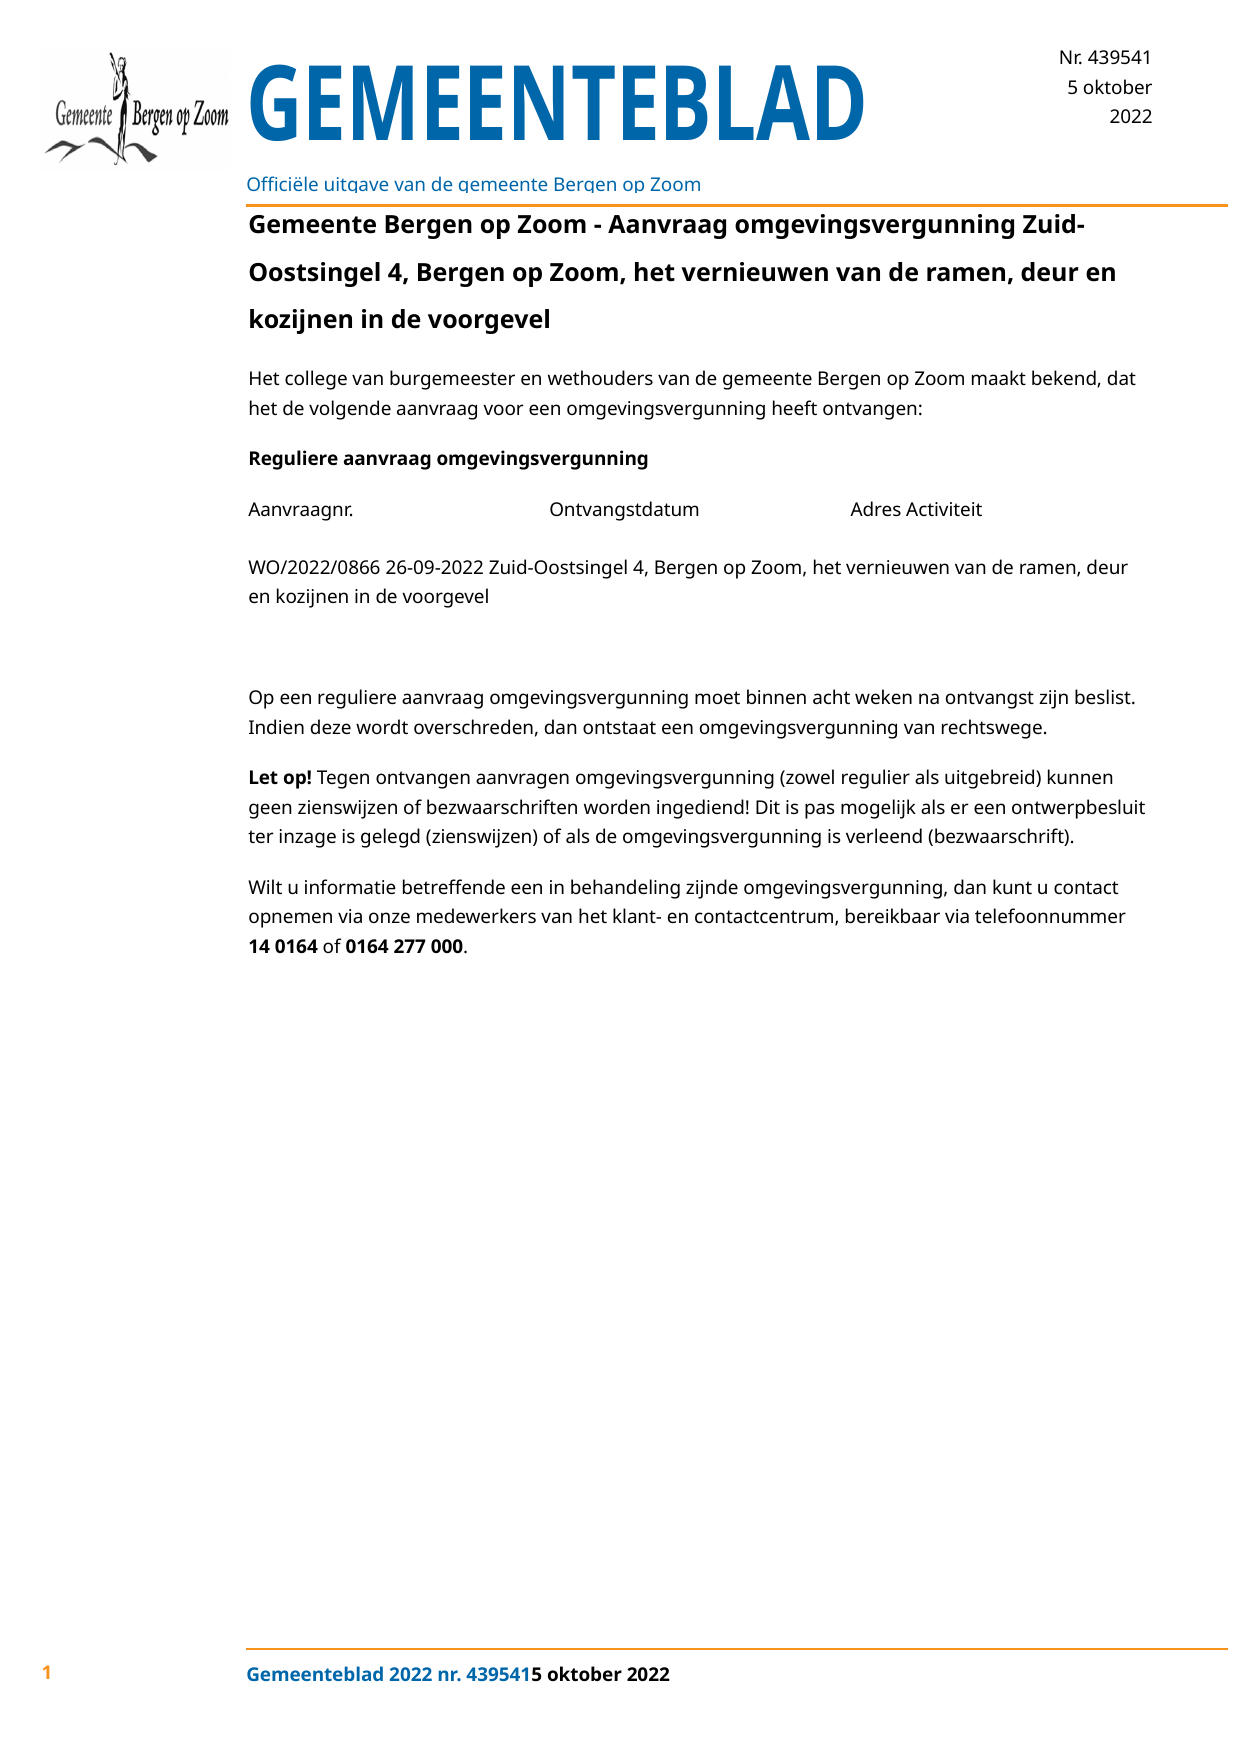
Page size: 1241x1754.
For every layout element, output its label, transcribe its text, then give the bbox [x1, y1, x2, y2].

text Het college van burgemeester en wethouders van de gemeente Bergen op Zoom maakt bekend, dat het de volgende aanvraag voor een omgevingsvergunning heeft ontvangen: [248, 366, 1152, 421]
table_header [700, 525, 1152, 551]
text Op een reguliere aanvraag omgevingsvergunning moet binnen acht weken na ontvangst zijn beslist. Indien deze wordt overschreden, dan ontstaat een omgevingsvergunning van rechtswege. [248, 684, 1152, 740]
text Wilt u informatie betreffende een in behandeling zijnde omgevingsvergunning, dan kunt u contact opnemen via onze medewerkers van het klant- en contactcentrum, bereikbaar via telefoonnummer 14 0164 of 0164 277 000. [248, 874, 1152, 959]
table_header Adres Activiteit [850, 496, 1152, 522]
text WO/2022/0866 26-09-2022 Zuid-Oostsingel 4, Bergen op Zoom, het vernieuwen van de ramen, deur en kozijnen in de voorgevel [248, 554, 1152, 609]
table_header [248, 525, 700, 551]
text Let op! Tegen ontvangen aanvragen omgevingsvergunning (zowel regulier als uitgebreid) kunnen geen zienswijzen of bezwaarschriften worden ingediend! Dit is pas mogelijk als er een ontwerpbesluit ter inzage is gelegd (zienswijzen) of als de omgevingsvergunning is verleend (bezwaarschrift). [248, 764, 1152, 849]
picture [41, 47, 231, 172]
table_header Ontvangstdatum [549, 496, 850, 522]
text Gemeente Bergen op Zoom - Aanvraag omgevingsvergunning Zuid-Oostsingel 4, Bergen op Zoom, het vernieuwen van de ramen, deur en kozijnen in de voorgevel [248, 207, 1152, 336]
table_header Aanvraagnr. [248, 496, 549, 522]
text Reguliere aanvraag omgevingsvergunning [248, 446, 1152, 471]
